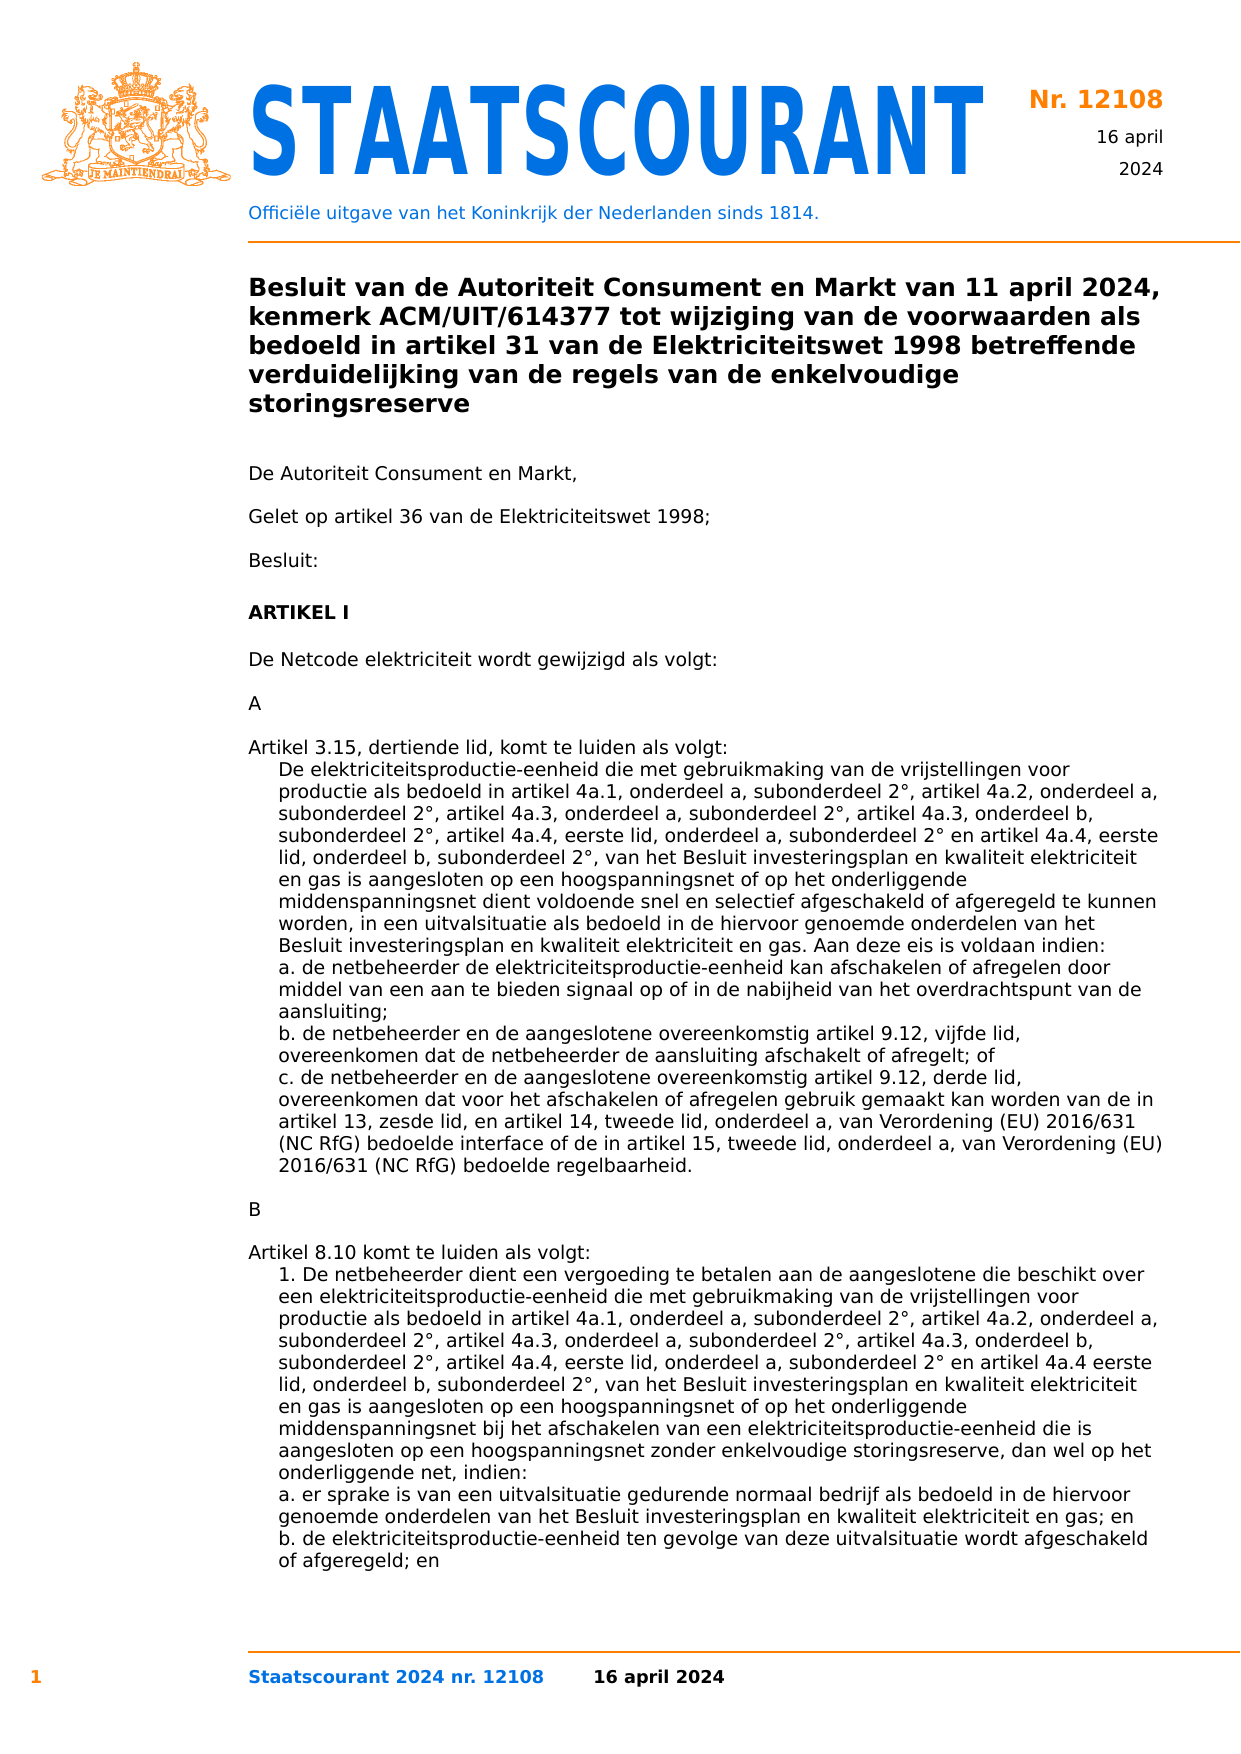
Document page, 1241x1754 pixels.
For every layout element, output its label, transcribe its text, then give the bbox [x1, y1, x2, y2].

table_cell Officiële uitgave van het Koninkrijk der Nederlanden sinds 1814. [248, 203, 1240, 241]
text Besluit: [248, 550, 1163, 572]
picture [41, 62, 231, 186]
text Artikel 8.10 komt te luiden als volgt: [248, 1242, 1163, 1264]
text De Autoriteit Consument en Markt, [248, 463, 1163, 484]
text Gelet op artikel 36 van de Elektriciteitswet 1998; [248, 506, 1163, 528]
text B [248, 1198, 1163, 1220]
text De Netcode elektriciteit wordt gewijzigd als volgt: [248, 649, 1163, 671]
table_header [25, 62, 248, 241]
text b. de netbeheerder en de aangeslotene overeenkomstig artikel 9.12, vijfde lid, overeenkomen dat de netbeheerder de aansluiting afschakelt of afregelt; of [278, 1023, 1163, 1067]
subtitle Besluit van de Autoriteit Consument en Markt van 11 april 2024, kenmerk ACM/UIT/614377 tot wijziging van de voorwaarden als bedoeld in artikel 31 van de Elektriciteitswet 1998 betreffende verduidelijking van de regels van de enkelvoudige storingsreserve [248, 273, 1163, 419]
text c. de netbeheerder en de aangeslotene overeenkomstig artikel 9.12, derde lid, overeenkomen dat voor het afschakelen of afregelen gebruik gemaakt kan worden van de in artikel 13, zesde lid, en artikel 14, tweede lid, onderdeel a, van Verordening (EU) 2016/631 (NC RfG) bedoelde interface of de in artikel 15, tweede lid, onderdeel a, van Verordening (EU) 2016/631 (NC RfG) bedoelde regelbaarheid. [278, 1067, 1163, 1177]
subtitle ARTIKEL I [248, 602, 1163, 624]
table_header Nr. 12108 [998, 62, 1240, 121]
text 1. De netbeheerder dient een vergoeding te betalen aan de aangeslotene die beschikt over een elektriciteitsproductie-eenheid die met gebruikmaking van de vrijstellingen voor productie als bedoeld in artikel 4a.1, onderdeel a, subonderdeel 2°, artikel 4a.2, onderdeel a, subonderdeel 2°, artikel 4a.3, onderdeel a, subonderdeel 2°, artikel 4a.3, onderdeel b, subonderdeel 2°, artikel 4a.4, eerste lid, onderdeel a, subonderdeel 2° en artikel 4a.4 eerste lid, onderdeel b, subonderdeel 2°, van het Besluit investeringsplan en kwaliteit elektriciteit en gas is aangesloten op een hoogspanningsnet of op het onderliggende middenspanningsnet bij het afschakelen van een elektriciteitsproductie-eenheid die is aangesloten op een hoogspanningsnet zonder enkelvoudige storingsreserve, dan wel op het onderliggende net, indien: [278, 1264, 1163, 1484]
table_header STAATSCOURANT [248, 62, 998, 203]
text De elektriciteitsproductie-eenheid die met gebruikmaking van de vrijstellingen voor productie als bedoeld in artikel 4a.1, onderdeel a, subonderdeel 2°, artikel 4a.2, onderdeel a, subonderdeel 2°, artikel 4a.3, onderdeel a, subonderdeel 2°, artikel 4a.3, onderdeel b, subonderdeel 2°, artikel 4a.4, eerste lid, onderdeel a, subonderdeel 2° en artikel 4a.4, eerste lid, onderdeel b, subonderdeel 2°, van het Besluit investeringsplan en kwaliteit elektriciteit en gas is aangesloten op een hoogspanningsnet of op het onderliggende middenspanningsnet dient voldoende snel en selectief afgeschakeld of afgeregeld te kunnen worden, in een uitvalsituatie als bedoeld in de hiervoor genoemde onderdelen van het Besluit investeringsplan en kwaliteit elektriciteit en gas. Aan deze eis is voldaan indien: [278, 759, 1163, 957]
text b. de elektriciteitsproductie-eenheid ten gevolge van deze uitvalsituatie wordt afgeschakeld of afgeregeld; en [278, 1528, 1163, 1572]
table_cell 2024 [998, 153, 1240, 203]
table_cell 16 april [998, 121, 1240, 153]
text a. de netbeheerder de elektriciteitsproductie-eenheid kan afschakelen of afregelen door middel van een aan te bieden signaal op of in de nabijheid van het overdrachtspunt van de aansluiting; [278, 957, 1163, 1023]
text A [248, 693, 1163, 715]
text a. er sprake is van een uitvalsituatie gedurende normaal bedrijf als bedoeld in de hiervoor genoemde onderdelen van het Besluit investeringsplan en kwaliteit elektriciteit en gas; en [278, 1484, 1163, 1528]
text Artikel 3.15, dertiende lid, komt te luiden als volgt: [248, 737, 1163, 759]
